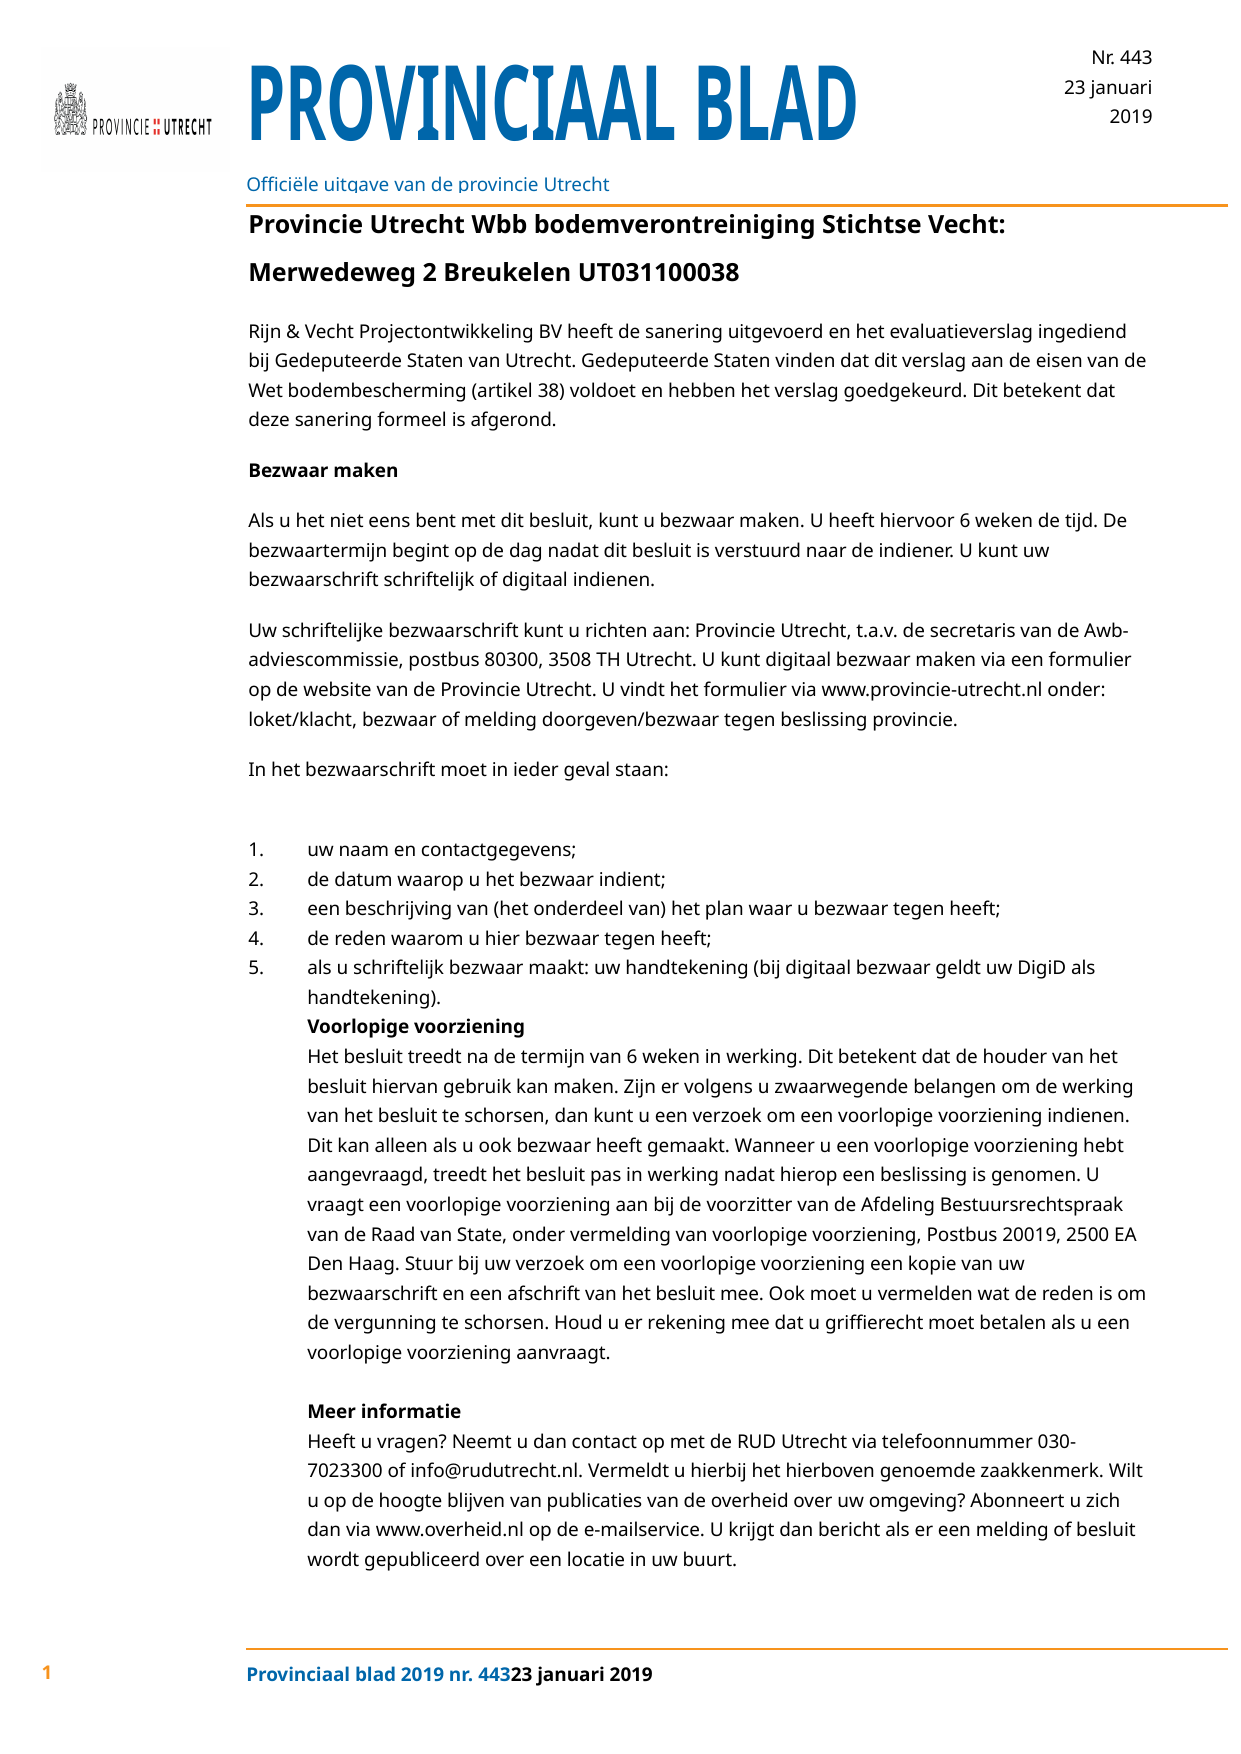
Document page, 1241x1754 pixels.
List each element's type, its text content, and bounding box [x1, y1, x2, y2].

picture [41, 47, 231, 172]
list de reden waarom u hier bezwaar tegen heeft; [248, 925, 1152, 951]
list Meer informatie [248, 1398, 1152, 1424]
list een beschrijving van (het onderdeel van) het plan waar u bezwaar tegen heeft; [248, 895, 1152, 921]
text Als u het niet eens bent met dit besluit, kunt u bezwaar maken. U heeft hiervoor 6 weken de tijd. De bezwaartermijn begint op de dag nadat dit besluit is verstuurd naar de indiener. U kunt uw bezwaarschrift schriftelijk of digitaal indienen. [248, 507, 1152, 592]
text Provincie Utrecht Wbb bodemverontreiniging Stichtse Vecht: Merwedeweg 2 Breukelen UT031100038 [248, 207, 1152, 288]
list Voorlopige voorziening [248, 1014, 1152, 1039]
list de datum waarop u het bezwaar indient; [248, 866, 1152, 892]
text Rijn & Vecht Projectontwikkeling BV heeft de sanering uitgevoerd en het evaluatieverslag ingediend bij Gedeputeerde Staten van Utrecht. Gedeputeerde Staten vinden dat dit verslag aan de eisen van de Wet bodembescherming (artikel 38) voldoet en hebben het verslag goedgekeurd. Dit betekent dat deze sanering formeel is afgerond. [248, 318, 1152, 432]
text In het bezwaarschrift moet in ieder geval staan: [248, 756, 1152, 782]
list Heeft u vragen? Neemt u dan contact op met de RUD Utrecht via telefoonnummer 030-7023300 of info@rudutrecht.nl. Vermeldt u hierbij het hierboven genoemde zaakkenmerk. Wilt u op de hoogte blijven van publicaties van de overheid over uw omgeving? Abonneert u zich dan via www.overheid.nl op de e-mailservice. U krijgt dan bericht als er een melding of besluit wordt gepubliceerd over een locatie in uw buurt. [248, 1428, 1152, 1572]
text Bezwaar maken [248, 457, 1152, 483]
text Uw schriftelijke bezwaarschrift kunt u richten aan: Provincie Utrecht, t.a.v. de secretaris van de Awb-adviescommissie, postbus 80300, 3508 TH Utrecht. U kunt digitaal bezwaar maken via een formulier op de website van de Provincie Utrecht. U vindt het formulier via www.provincie-utrecht.nl onder: loket/klacht, bezwaar of melding doorgeven/bezwaar tegen beslissing provincie. [248, 617, 1152, 732]
list uw naam en contactgegevens; [248, 836, 1152, 862]
list Het besluit treedt na de termijn van 6 weken in werking. Dit betekent dat de houder van het besluit hiervan gebruik kan maken. Zijn er volgens u zwaarwegende belangen om de werking van het besluit te schorsen, dan kunt u een verzoek om een voorlopige voorziening indienen. Dit kan alleen als u ook bezwaar heeft gemaakt. Wanneer u een voorlopige voorziening hebt aangevraagd, treedt het besluit pas in werking nadat hierop een beslissing is genomen. U vraagt een voorlopige voorziening aan bij de voorzitter van de Afdeling Bestuursrechtspraak van de Raad van State, onder vermelding van voorlopige voorziening, Postbus 20019, 2500 EA Den Haag. Stuur bij uw verzoek om een voorlopige voorziening een kopie van uw bezwaarschrift en een afschrift van het besluit mee. Ook moet u vermelden wat de reden is om de vergunning te schorsen. Houd u er rekening mee dat u griffierecht moet betalen als u een voorlopige voorziening aanvraagt. [248, 1043, 1152, 1365]
list als u schriftelijk bezwaar maakt: uw handtekening (bij digitaal bezwaar geldt uw DigiD als handtekening). [248, 954, 1152, 1010]
